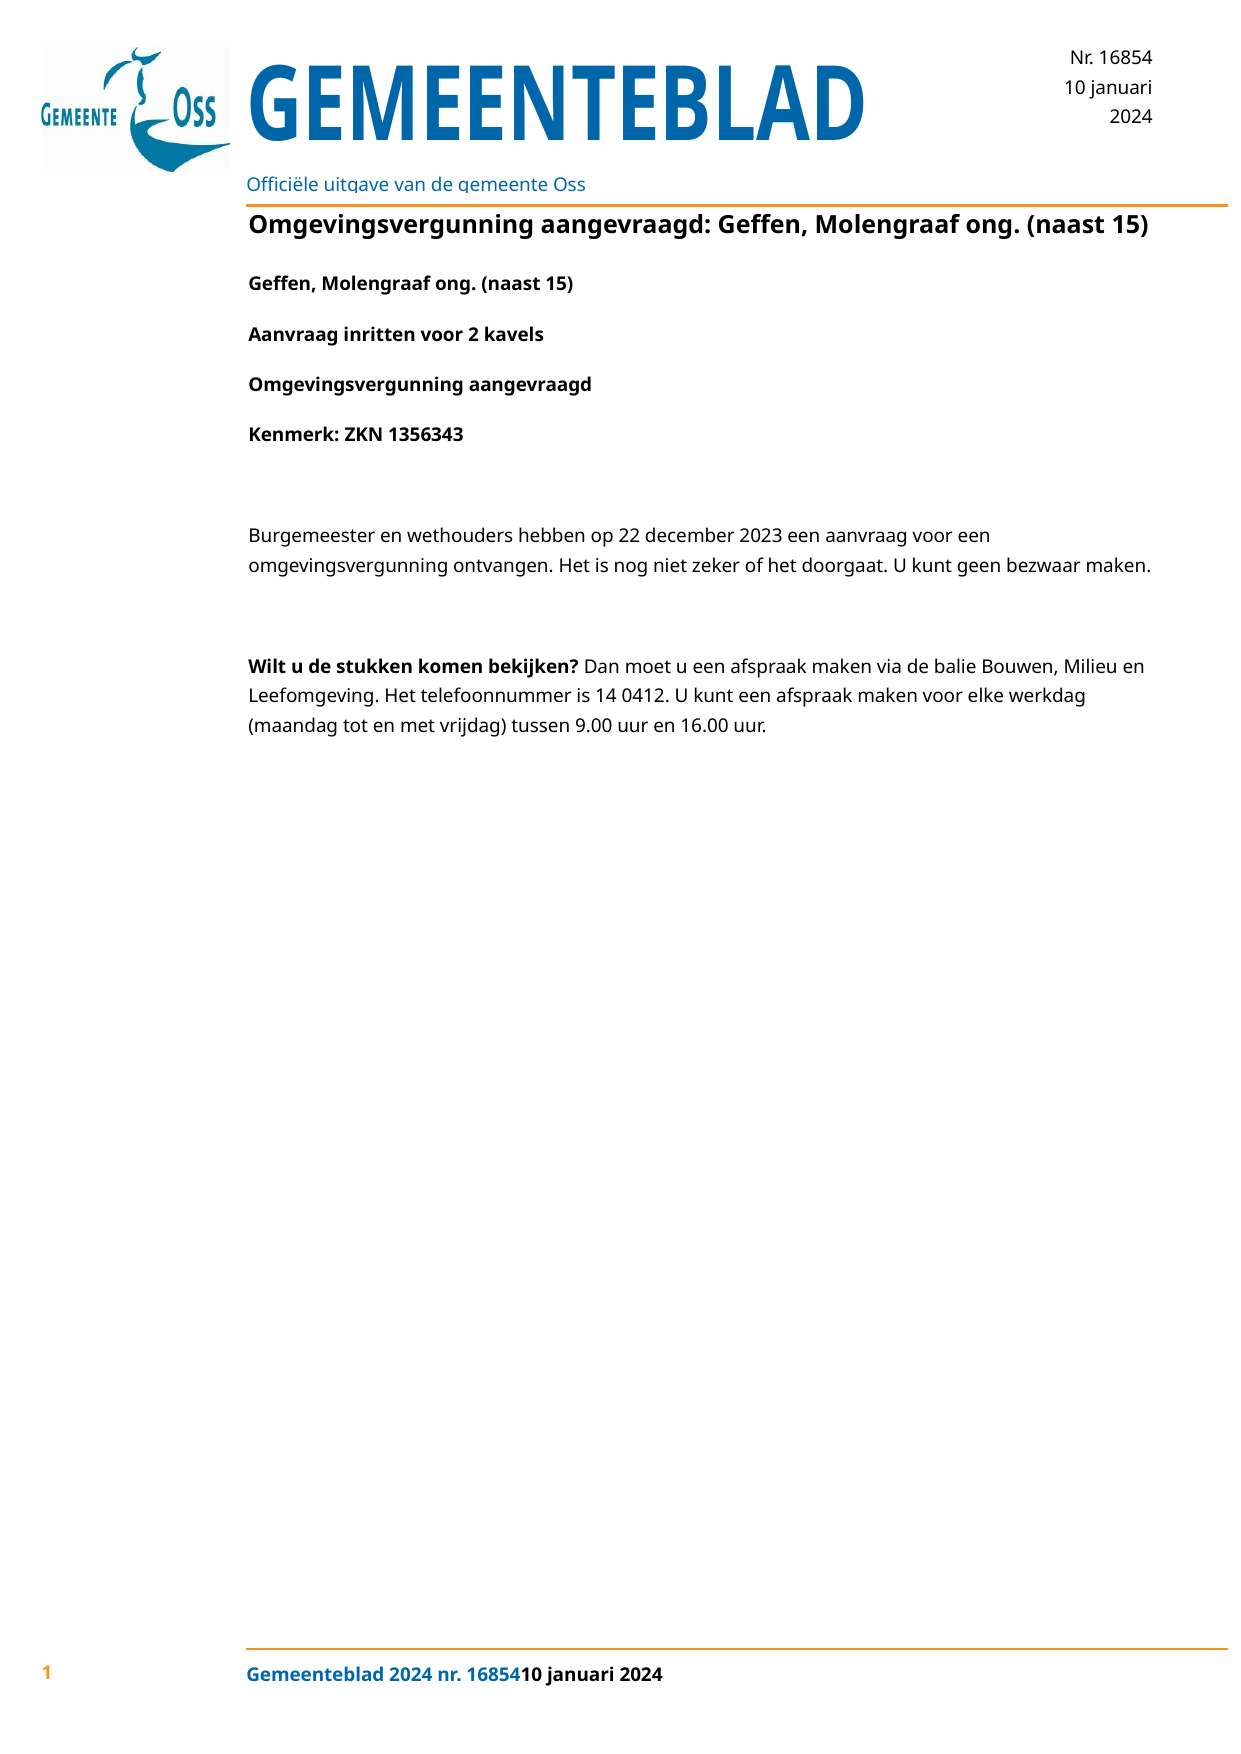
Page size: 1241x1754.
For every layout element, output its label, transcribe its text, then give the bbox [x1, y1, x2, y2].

text Wilt u de stukken komen bekijken? Dan moet u een afspraak maken via de balie Bouwen, Milieu en Leefomgeving. Het telefoonnummer is 14 0412. U kunt een afspraak maken voor elke werkdag (maandag tot en met vrijdag) tussen 9.00 uur en 16.00 uur. [248, 653, 1152, 738]
text Burgemeester en wethouders hebben op 22 december 2023 een aanvraag voor een omgevingsvergunning ontvangen. Het is nog niet zeker of het doorgaat. U kunt geen bezwaar maken. [248, 522, 1152, 578]
text Geffen, Molengraaf ong. (naast 15) [248, 270, 1152, 296]
text Omgevingsvergunning aangevraagd: Geffen, Molengraaf ong. (naast 15) [248, 207, 1152, 241]
text Aanvraag inritten voor 2 kavels [248, 321, 1152, 346]
picture [41, 47, 231, 172]
text Kenmerk: ZKN 1356343 [248, 422, 1152, 447]
text Omgevingsvergunning aangevraagd [248, 371, 1152, 397]
